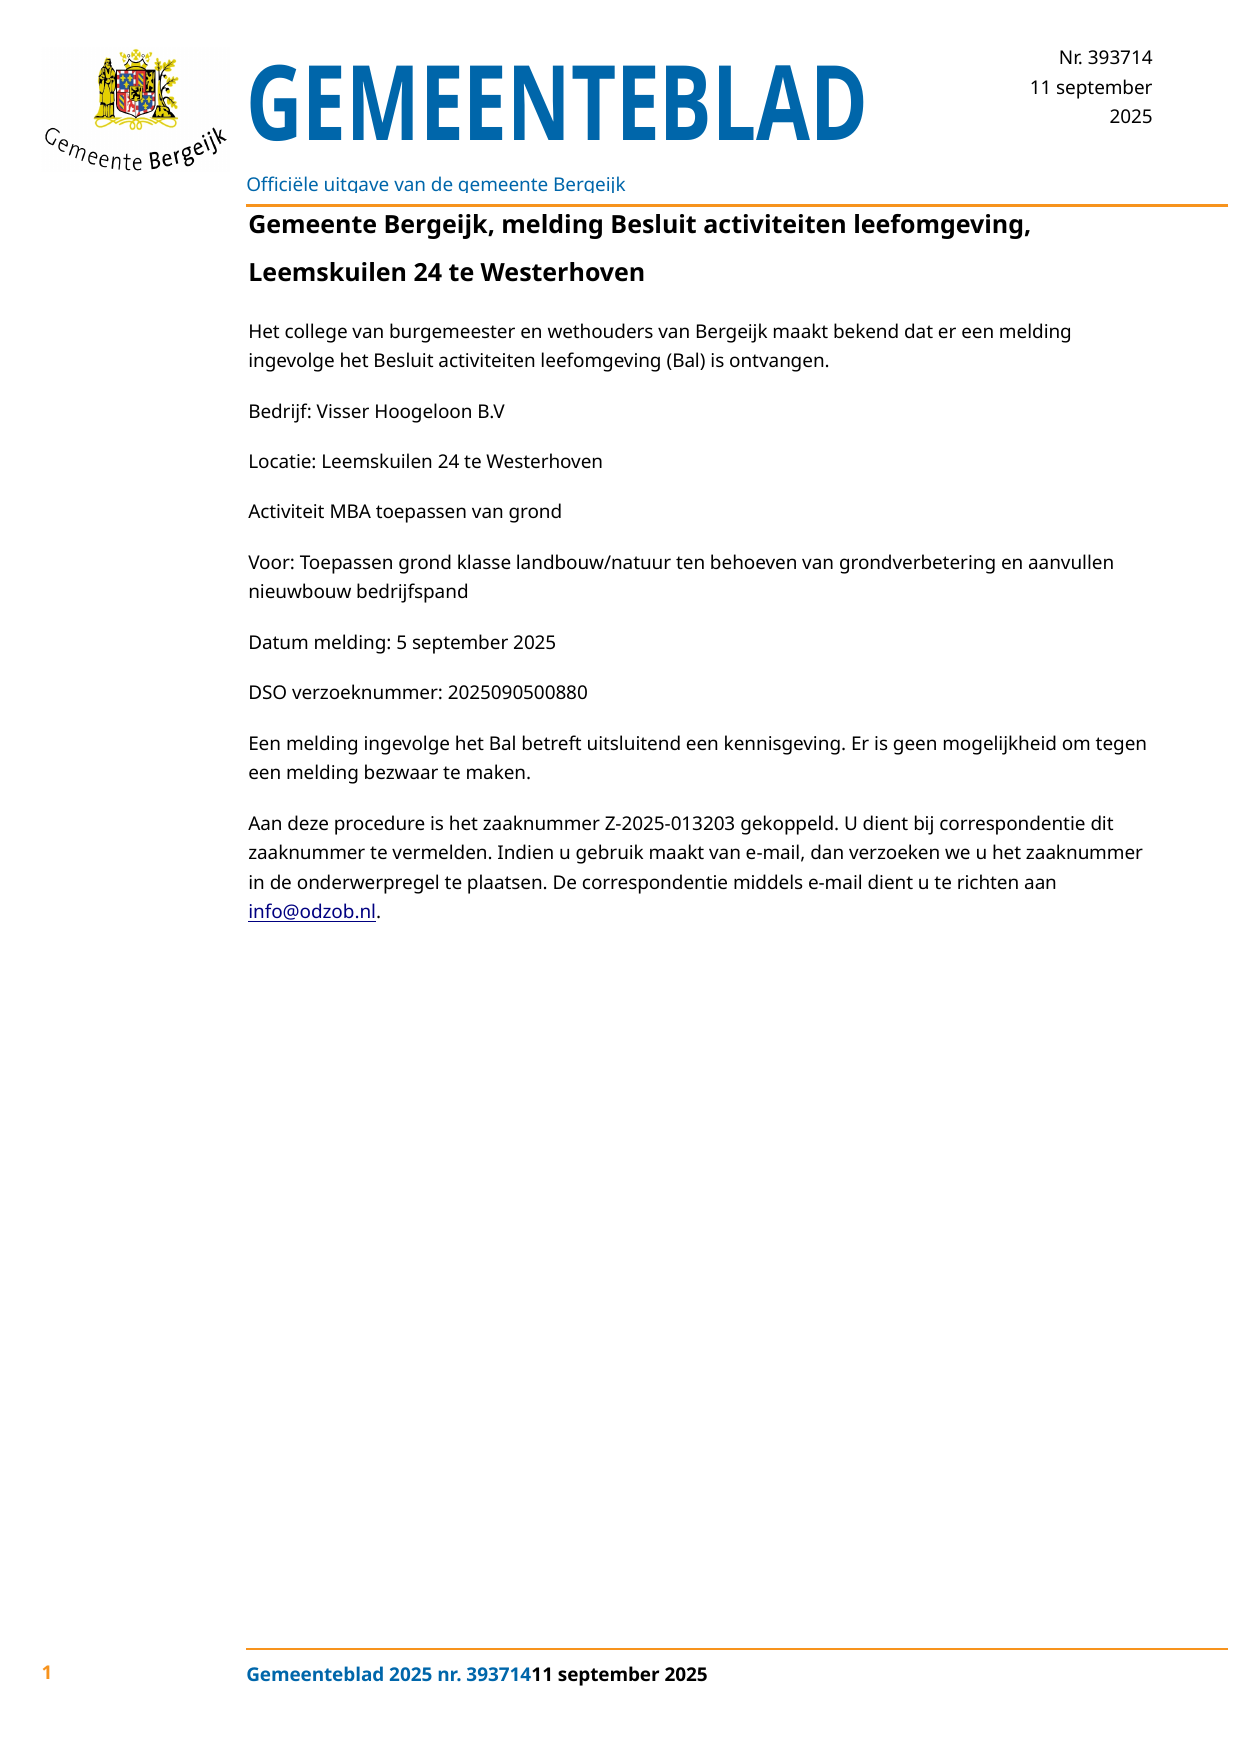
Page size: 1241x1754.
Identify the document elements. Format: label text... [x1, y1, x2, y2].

text Locatie: Leemskuilen 24 te Westerhoven [248, 448, 1152, 474]
text Activiteit MBA toepassen van grond [248, 499, 1152, 524]
text Gemeente Bergeijk​, melding Besluit activiteiten leefomgeving, Leemskuilen 24 te Westerhoven [248, 207, 1152, 288]
text Voor: Toepassen grond klasse landbouw/natuur ten behoeven van grondverbetering en aanvullen nieuwbouw bedrijfspand [248, 549, 1152, 604]
text Datum melding: 5 september 2025 [248, 629, 1152, 655]
text Aan deze procedure is het zaaknummer Z-2025-013203 gekoppeld. U dient bij correspondentie dit zaaknummer te vermelden. Indien u gebruik maakt van e-mail, dan verzoeken we u het zaaknummer in de onderwerpregel te plaatsen. De correspondentie middels e-mail dient u te richten aan info@odzob.nl. [248, 810, 1152, 924]
text Een melding ingevolge het Bal betreft uitsluitend een kennisgeving. Er is geen mogelijkheid om tegen een melding bezwaar te maken. [248, 730, 1152, 785]
text DSO verzoeknummer: 2025090500880 [248, 679, 1152, 705]
picture [41, 47, 231, 172]
text Bedrijf: Visser Hoogeloon B.V [248, 398, 1152, 424]
text Het college van burgemeester en wethouders van ​Bergeijk maakt bekend dat er een melding ingevolge het Besluit activiteiten leefomgeving (Bal) is ontvangen. [248, 318, 1152, 373]
